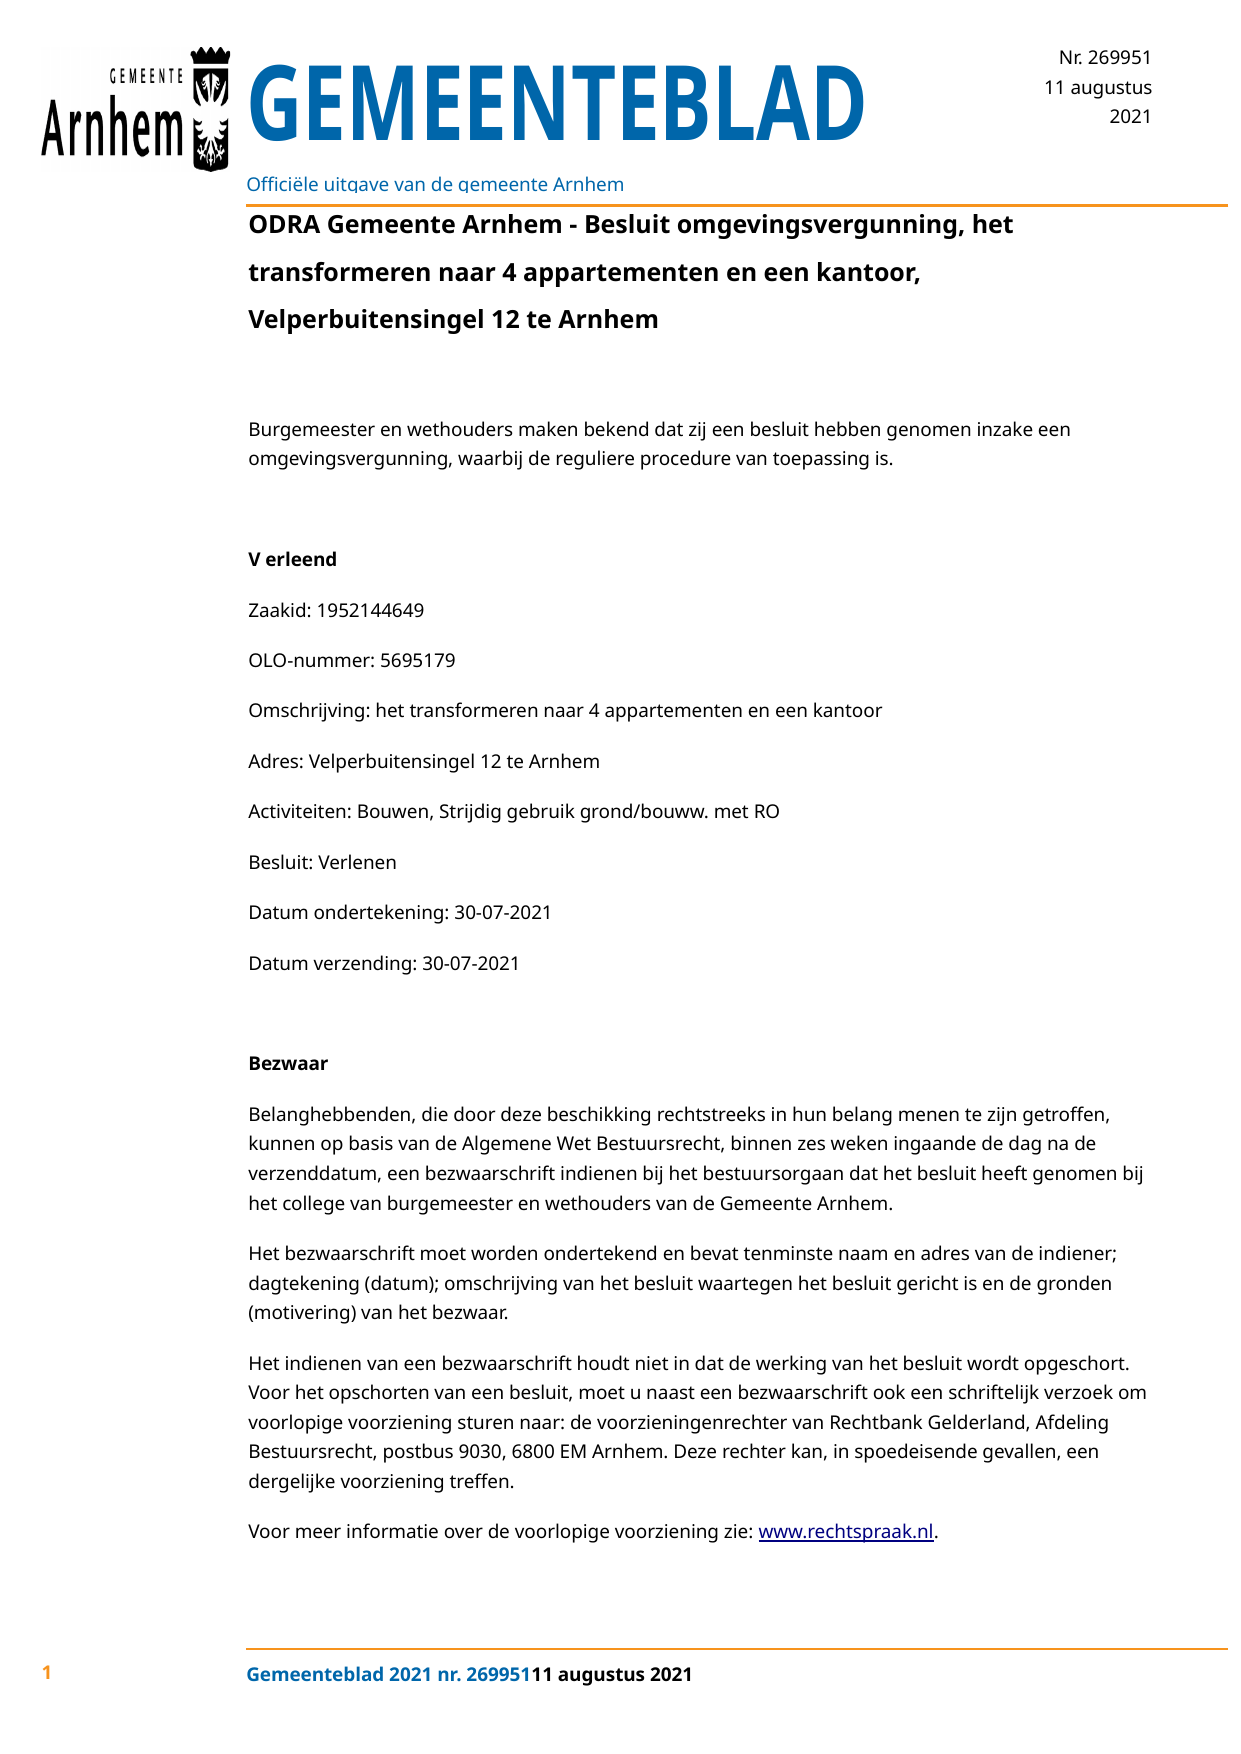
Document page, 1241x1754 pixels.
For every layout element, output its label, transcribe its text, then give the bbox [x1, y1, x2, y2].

text Adres: Velperbuitensingel 12 te Arnhem [248, 748, 1152, 774]
text Besluit: Verlenen [248, 849, 1152, 874]
text Datum verzending: 30-07-2021 [248, 950, 1152, 975]
text Het indienen van een bezwaarschrift houdt niet in dat de werking van het besluit wordt opgeschort. Voor het opschorten van een besluit, moet u naast een bezwaarschrift ook een schriftelijk verzoek om voorlopige voorziening sturen naar: de voorzieningenrechter van Rechtbank Gelderland, Afdeling Bestuursrecht, postbus 9030, 6800 EM Arnhem. Deze rechter kan, in spoedeisende gevallen, een dergelijke voorziening treffen. [248, 1350, 1152, 1494]
text Omschrijving: het transformeren naar 4 appartementen en een kantoor [248, 698, 1152, 723]
text Het bezwaarschrift moet worden ondertekend en bevat tenminste naam en adres van de indiener; dagtekening (datum); omschrijving van het besluit waartegen het besluit gericht is en de gronden (motivering) van het bezwaar. [248, 1240, 1152, 1325]
text Bezwaar [248, 1051, 1152, 1076]
text Zaakid: 1952144649 [248, 597, 1152, 622]
text ODRA Gemeente Arnhem - Besluit omgevingsvergunning, het transformeren naar 4 appartementen en een kantoor, Velperbuitensingel 12 te Arnhem [248, 207, 1152, 336]
text OLO-nummer: 5695179 [248, 647, 1152, 673]
text Belanghebbenden, die door deze beschikking rechtstreeks in hun belang menen te zijn getroffen, kunnen op basis van de Algemene Wet Bestuursrecht, binnen zes weken ingaande de dag na de verzenddatum, een bezwaarschrift indienen bij het bestuursorgaan dat het besluit heeft genomen bij het college van burgemeester en wethouders van de Gemeente Arnhem. [248, 1101, 1152, 1215]
picture [41, 47, 231, 172]
text Activiteiten: Bouwen, Strijdig gebruik grond/bouww. met RO [248, 798, 1152, 824]
text Datum ondertekening: 30-07-2021 [248, 899, 1152, 925]
text Burgemeester en wethouders maken bekend dat zij een besluit hebben genomen inzake een omgevingsvergunning, waarbij de reguliere procedure van toepassing is. [248, 416, 1152, 471]
text Voor meer informatie over de voorlopige voorziening zie: www.rechtspraak.nl. [248, 1518, 1152, 1544]
text V erleend [248, 546, 1152, 572]
